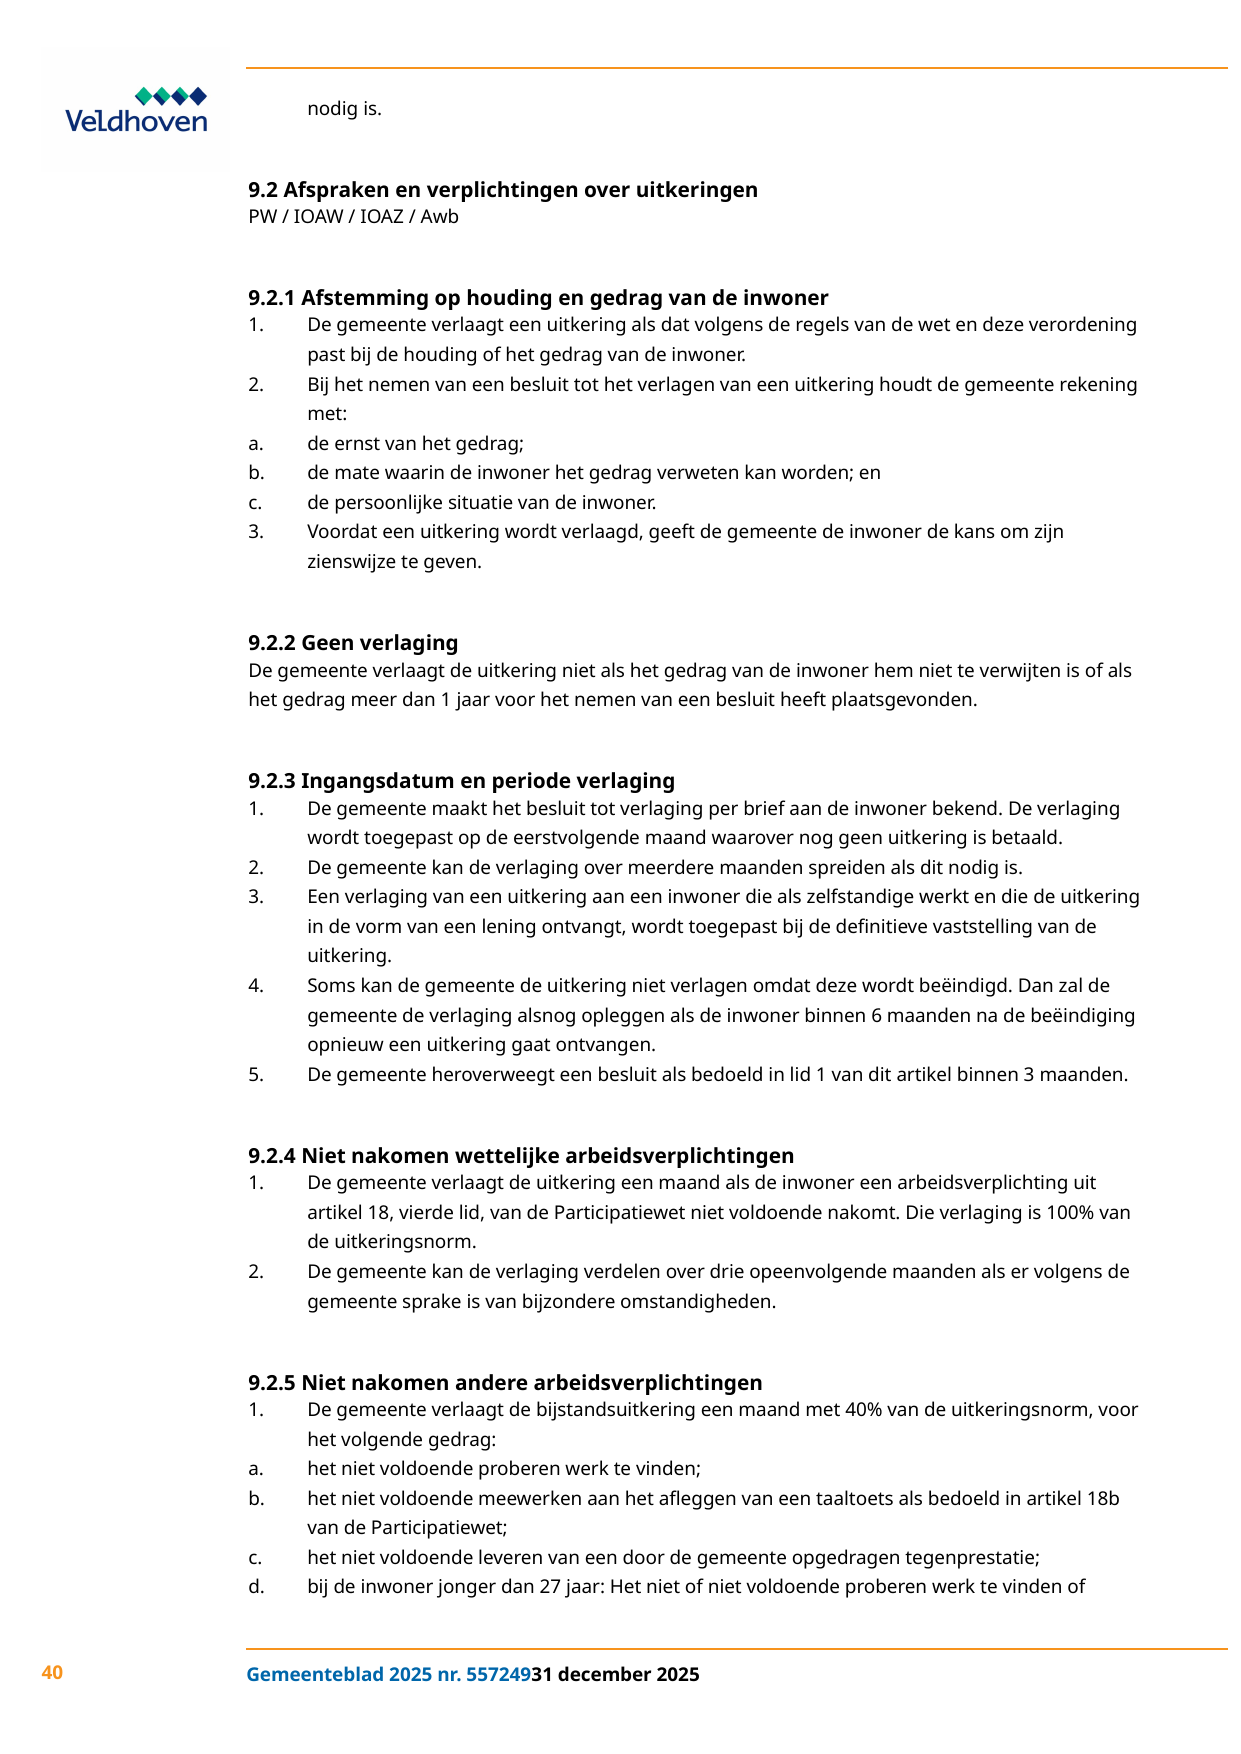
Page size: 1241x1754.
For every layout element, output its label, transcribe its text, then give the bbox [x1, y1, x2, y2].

list De gemeente maakt het besluit tot verlaging per brief aan de inwoner bekend. De verlaging wordt toegepast op de eerstvolgende maand waarover nog geen uitkering is betaald. [248, 795, 1152, 850]
text 9.2.1 Afstemming op houding en gedrag van de inwoner [248, 283, 1152, 312]
list de persoonlijke situatie van de inwoner. [248, 489, 1152, 515]
list De gemeente verlaagt de bijstandsuitkering een maand met 40% van de uitkeringsnorm, voor het volgende gedrag: [248, 1396, 1152, 1452]
list de ernst van het gedrag; [248, 430, 1152, 456]
list bij de inwoner jonger dan 27 jaar: Het niet of niet voldoende proberen werk te vinden of [248, 1574, 1152, 1599]
list De gemeente verlaagt een uitkering als dat volgens de regels van de wet en deze verordening past bij de houding of het gedrag van de inwoner. [248, 312, 1152, 367]
list de mate waarin de inwoner het gedrag verweten kan worden; en [248, 459, 1152, 485]
list De gemeente verlaagt de uitkering een maand als de inwoner een arbeidsverplichting uit artikel 18, vierde lid, van de Participatiewet niet voldoende nakomt. Die verlaging is 100% van de uitkeringsnorm. [248, 1169, 1152, 1254]
list het niet voldoende proberen werk te vinden; [248, 1455, 1152, 1481]
list Soms kan de gemeente de uitkering niet verlagen omdat deze wordt beëindigd. Dan zal de gemeente de verlaging alsnog opleggen als de inwoner binnen 6 maanden na de beëindiging opnieuw een uitkering gaat ontvangen. [248, 972, 1152, 1057]
text 9.2.5 Niet nakomen andere arbeidsverplichtingen [248, 1368, 1152, 1396]
list Bij het nemen van een besluit tot het verlagen van een uitkering houdt de gemeente rekening met: [248, 371, 1152, 426]
list Een verlaging van een uitkering aan een inwoner die als zelfstandige werkt en die de uitkering in de vorm van een lening ontvangt, wordt toegepast bij de definitieve vaststelling van de uitkering. [248, 883, 1152, 968]
text PW / IOAW / IOAZ / Awb [248, 203, 1152, 229]
list De gemeente kan de verlaging over meerdere maanden spreiden als dit nodig is. [248, 854, 1152, 880]
text 9.2.2 Geen verlaging [248, 628, 1152, 657]
text 9.2.3 Ingangsdatum en periode verlaging [248, 766, 1152, 795]
text 9.2.4 Niet nakomen wettelijke arbeidsverplichtingen [248, 1141, 1152, 1169]
list Voordat een uitkering wordt verlaagd, geeft de gemeente de inwoner de kans om zijn zienswijze te geven. [248, 519, 1152, 574]
picture [41, 47, 231, 172]
list De gemeente kan de verlaging verdelen over drie opeenvolgende maanden als er volgens de gemeente sprake is van bijzondere omstandigheden. [248, 1258, 1152, 1313]
text 9.2 Afspraken en verplichtingen over uitkeringen [248, 175, 1152, 203]
list het niet voldoende leveren van een door de gemeente opgedragen tegenprestatie; [248, 1544, 1152, 1570]
list het niet voldoende meewerken aan het afleggen van een taaltoets als bedoeld in artikel 18b van de Participatiewet; [248, 1485, 1152, 1540]
text De gemeente verlaagt de uitkering niet als het gedrag van de inwoner hem niet te verwijten is of als het gedrag meer dan 1 jaar voor het nemen van een besluit heeft plaatsgevonden. [248, 657, 1152, 712]
list nodig is. [248, 95, 1152, 121]
list De gemeente heroverweegt een besluit als bedoeld in lid 1 van dit artikel binnen 3 maanden. [248, 1061, 1152, 1087]
